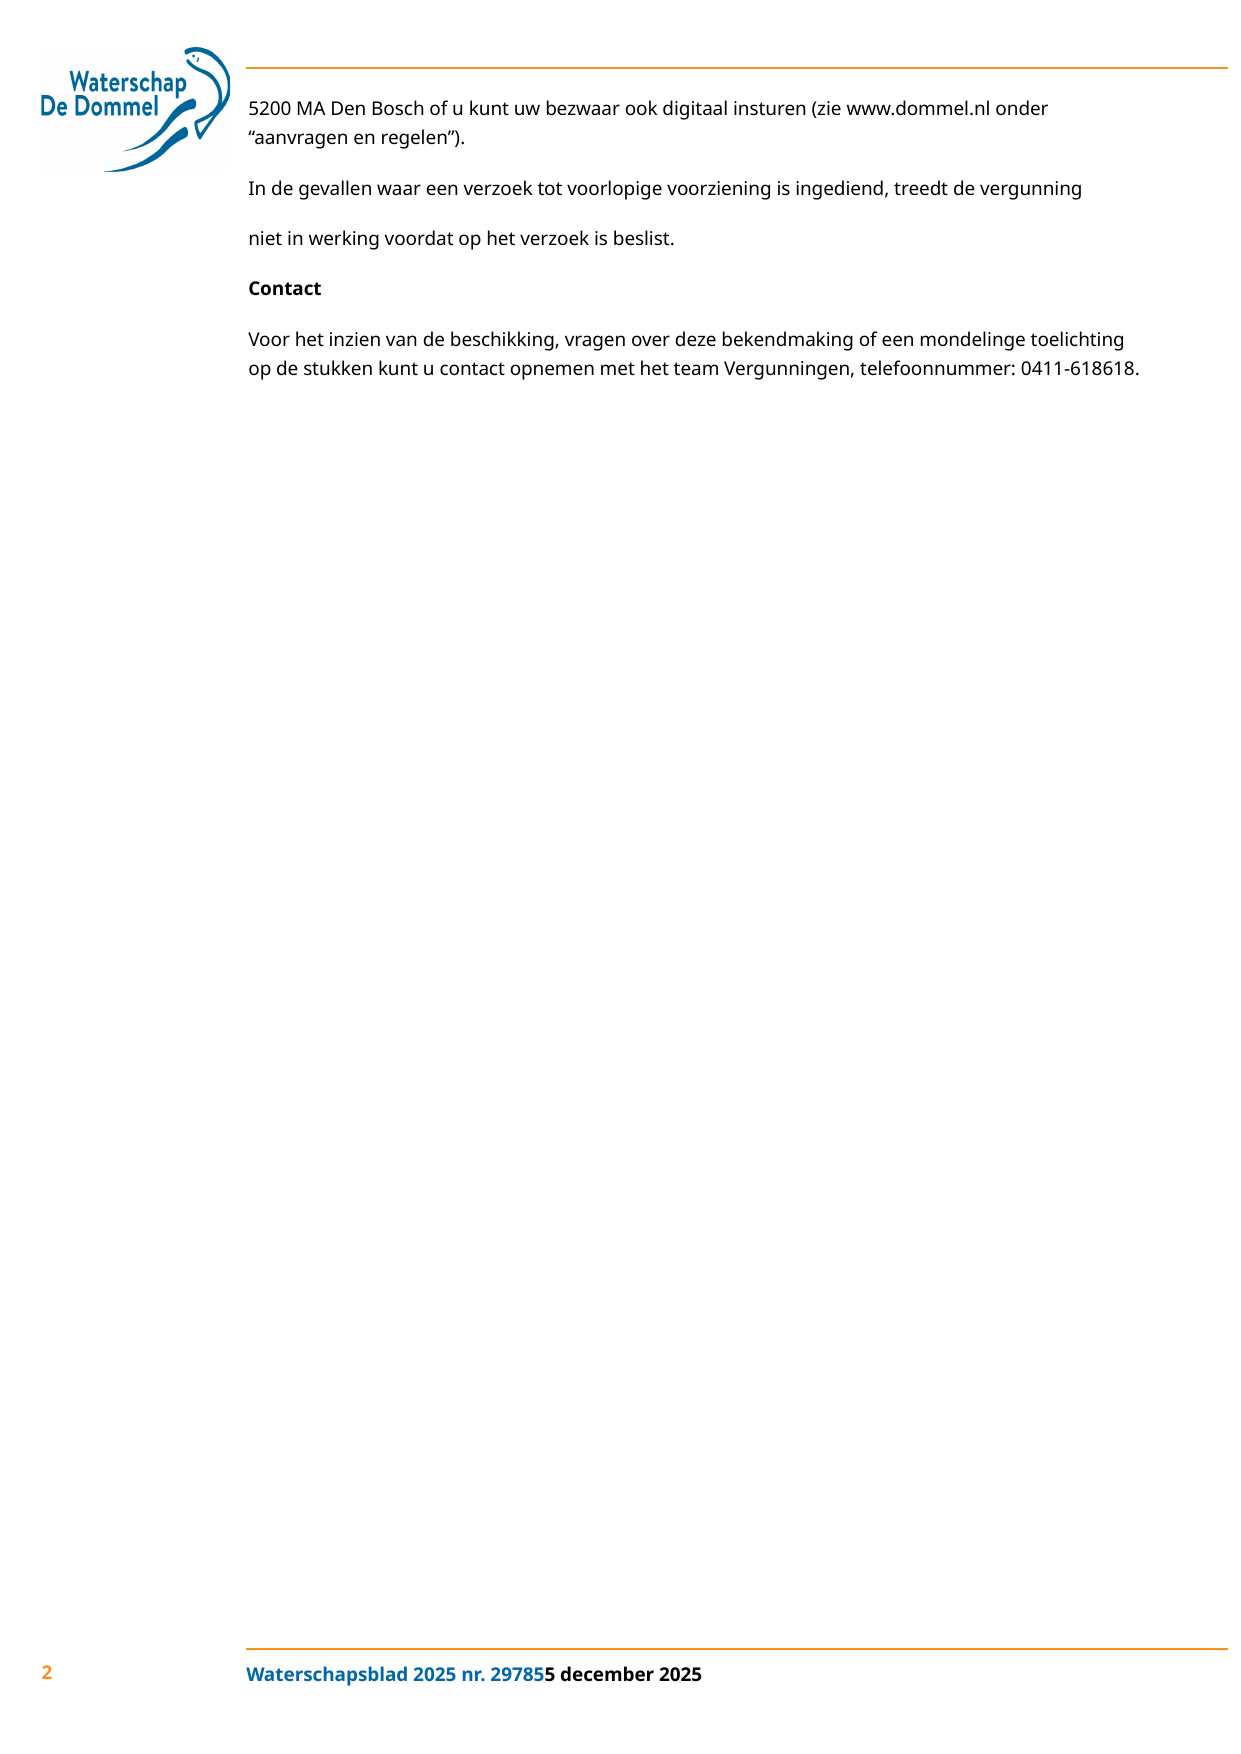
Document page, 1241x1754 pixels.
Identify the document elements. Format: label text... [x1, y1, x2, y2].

text 5200 MA Den Bosch of u kunt uw bezwaar ook digitaal insturen (zie www.dommel.nl onder “aanvragen en regelen”). [248, 95, 1152, 150]
text In de gevallen waar een verzoek tot voorlopige voorziening is ingediend, treedt de vergunning [248, 175, 1152, 201]
text niet in werking voordat op het verzoek is beslist. [248, 225, 1152, 251]
picture [45, 99, 51, 111]
picture [41, 47, 231, 172]
text Voor het inzien van de beschikking, vragen over deze bekendmaking of een mondelinge toelichting op de stukken kunt u contact opnemen met het team Vergunningen, telefoonnummer: 0411-618618. [248, 326, 1152, 381]
picture [204, 47, 231, 76]
text Contact [248, 276, 1152, 301]
picture [198, 118, 210, 131]
